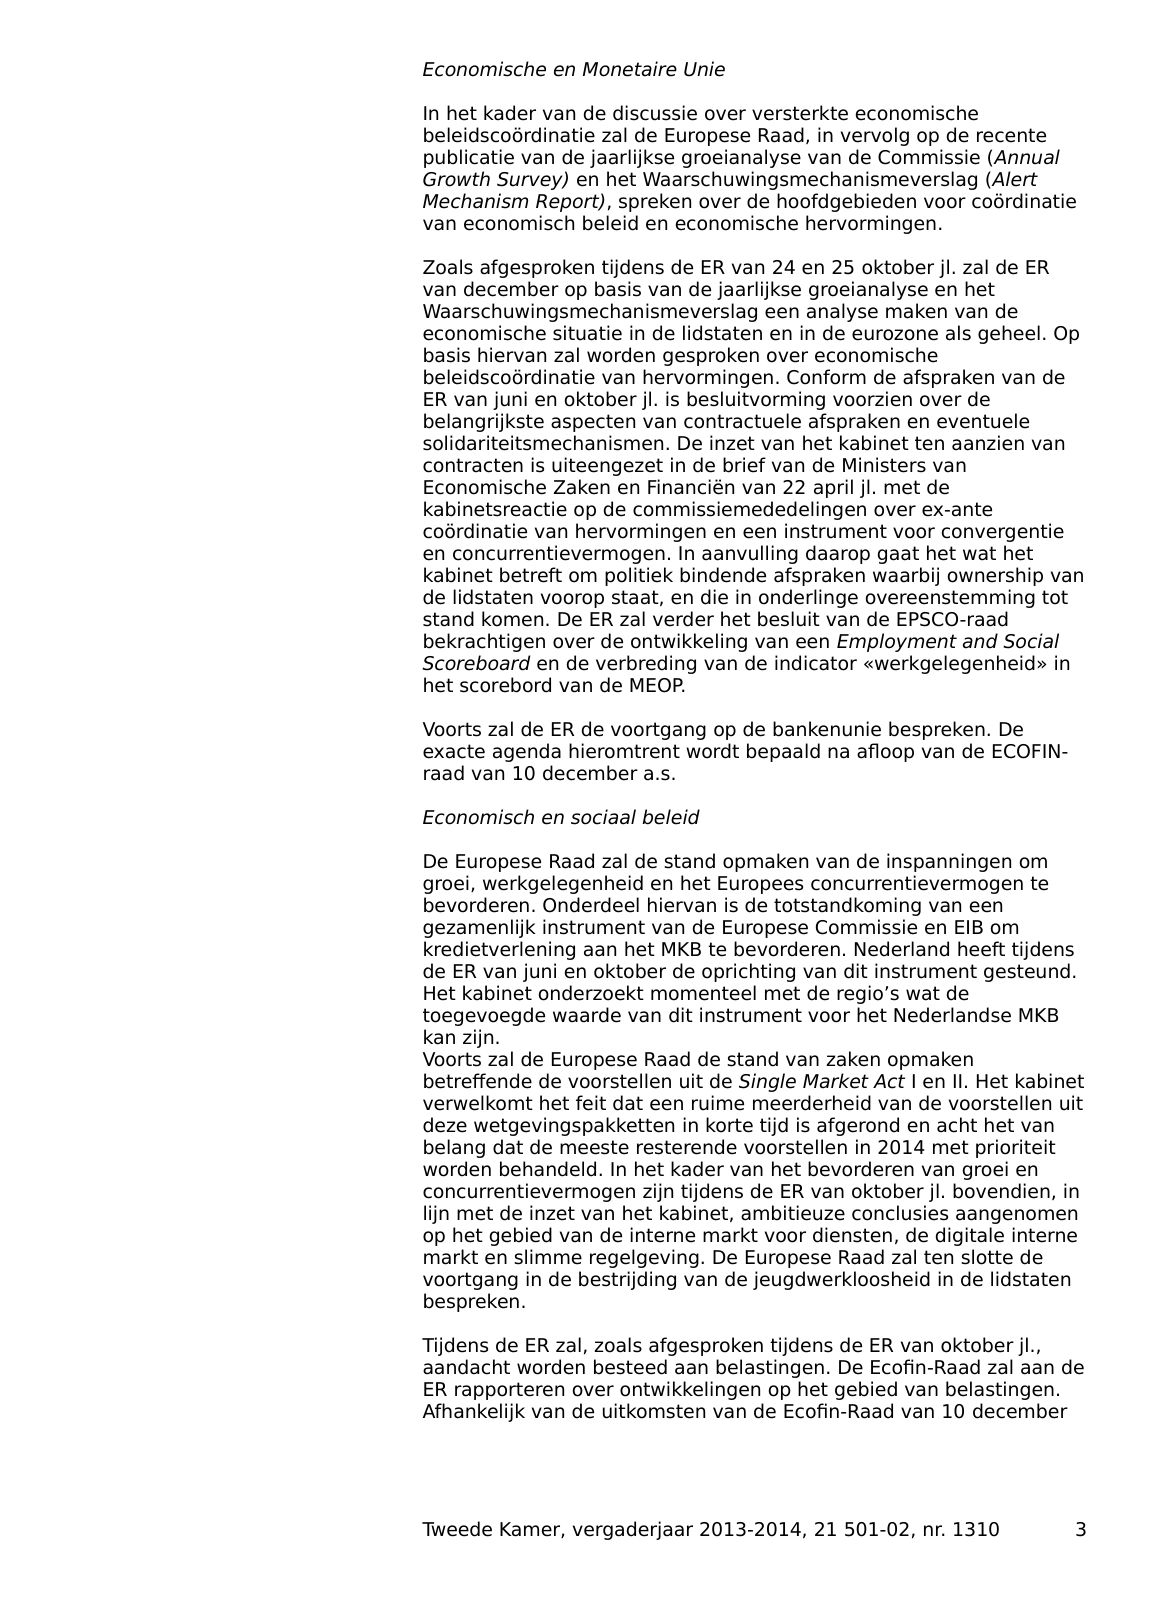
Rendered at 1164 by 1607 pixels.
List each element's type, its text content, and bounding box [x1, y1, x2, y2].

text Voorts zal de Europese Raad de stand van zaken opmaken betreffende de voorstellen uit de Single Market Act I en II. Het kabinet verwelkomt het feit dat een ruime meerderheid van de voorstellen uit deze wetgevingspakketten in korte tijd is afgerond en acht het van belang dat de meeste resterende voorstellen in 2014 met prioriteit worden behandeld. In het kader van het bevorderen van groei en concurrentievermogen zijn tijdens de ER van oktober jl. bovendien, in lijn met de inzet van het kabinet, ambitieuze conclusies aangenomen op het gebied van de interne markt voor diensten, de digitale interne markt en slimme regelgeving. De Europese Raad zal ten slotte de voortgang in de bestrijding van de jeugdwerkloosheid in de lidstaten bespreken. [422, 1049, 1087, 1313]
text Voorts zal de ER de voortgang op de bankenunie bespreken. De exacte agenda hieromtrent wordt bepaald na afloop van de ECOFIN-raad van 10 december a.s. [422, 719, 1087, 785]
text Zoals afgesproken tijdens de ER van 24 en 25 oktober jl. zal de ER van december op basis van de jaarlijkse groeianalyse en het Waarschuwingsmechanismeverslag een analyse maken van de economische situatie in de lidstaten en in de eurozone als geheel. Op basis hiervan zal worden gesproken over economische beleidscoördinatie van hervormingen. Conform de afspraken van de ER van juni en oktober jl. is besluitvorming voorzien over de belangrijkste aspecten van contractuele afspraken en eventuele solidariteitsmechanismen. De inzet van het kabinet ten aanzien van contracten is uiteengezet in de brief van de Ministers van Economische Zaken en Financiën van 22 april jl. met de kabinetsreactie op de commissiemededelingen over ex-ante coördinatie van hervormingen en een instrument voor convergentie en concurrentievermogen. In aanvulling daarop gaat het wat het kabinet betreft om politiek bindende afspraken waarbij ownership van de lidstaten voorop staat, en die in onderlinge overeenstemming tot stand komen. De ER zal verder het besluit van de EPSCO-raad bekrachtigen over de ontwikkeling van een Employment and Social Scoreboard en de verbreding van de indicator «werkgelegenheid» in het scorebord van de MEOP. [422, 257, 1087, 697]
text De Europese Raad zal de stand opmaken van de inspanningen om groei, werkgelegenheid en het Europees concurrentievermogen te bevorderen. Onderdeel hiervan is de totstandkoming van een gezamenlijk instrument van de Europese Commissie en EIB om kredietverlening aan het MKB te bevorderen. Nederland heeft tijdens de ER van juni en oktober de oprichting van dit instrument gesteund. Het kabinet onderzoekt momenteel met de regio’s wat de toegevoegde waarde van dit instrument voor het Nederlandse MKB kan zijn. [422, 851, 1087, 1049]
text Tijdens de ER zal, zoals afgesproken tijdens de ER van oktober jl., aandacht worden besteed aan belastingen. De Ecofin-Raad zal aan de ER rapporteren over ontwikkelingen op het gebied van belastingen. Afhankelijk van de uitkomsten van de Ecofin-Raad van 10 december [422, 1335, 1087, 1423]
subtitle Economisch en sociaal beleid [422, 807, 1087, 829]
text In het kader van de discussie over versterkte economische beleidscoördinatie zal de Europese Raad, in vervolg op de recente publicatie van de jaarlijkse groeianalyse van de Commissie (Annual Growth Survey) en het Waarschuwingsmechanismeverslag (Alert Mechanism Report), spreken over de hoofdgebieden voor coördinatie van economisch beleid en economische hervormingen. [422, 103, 1087, 235]
subtitle Economische en Monetaire Unie [422, 59, 1087, 81]
